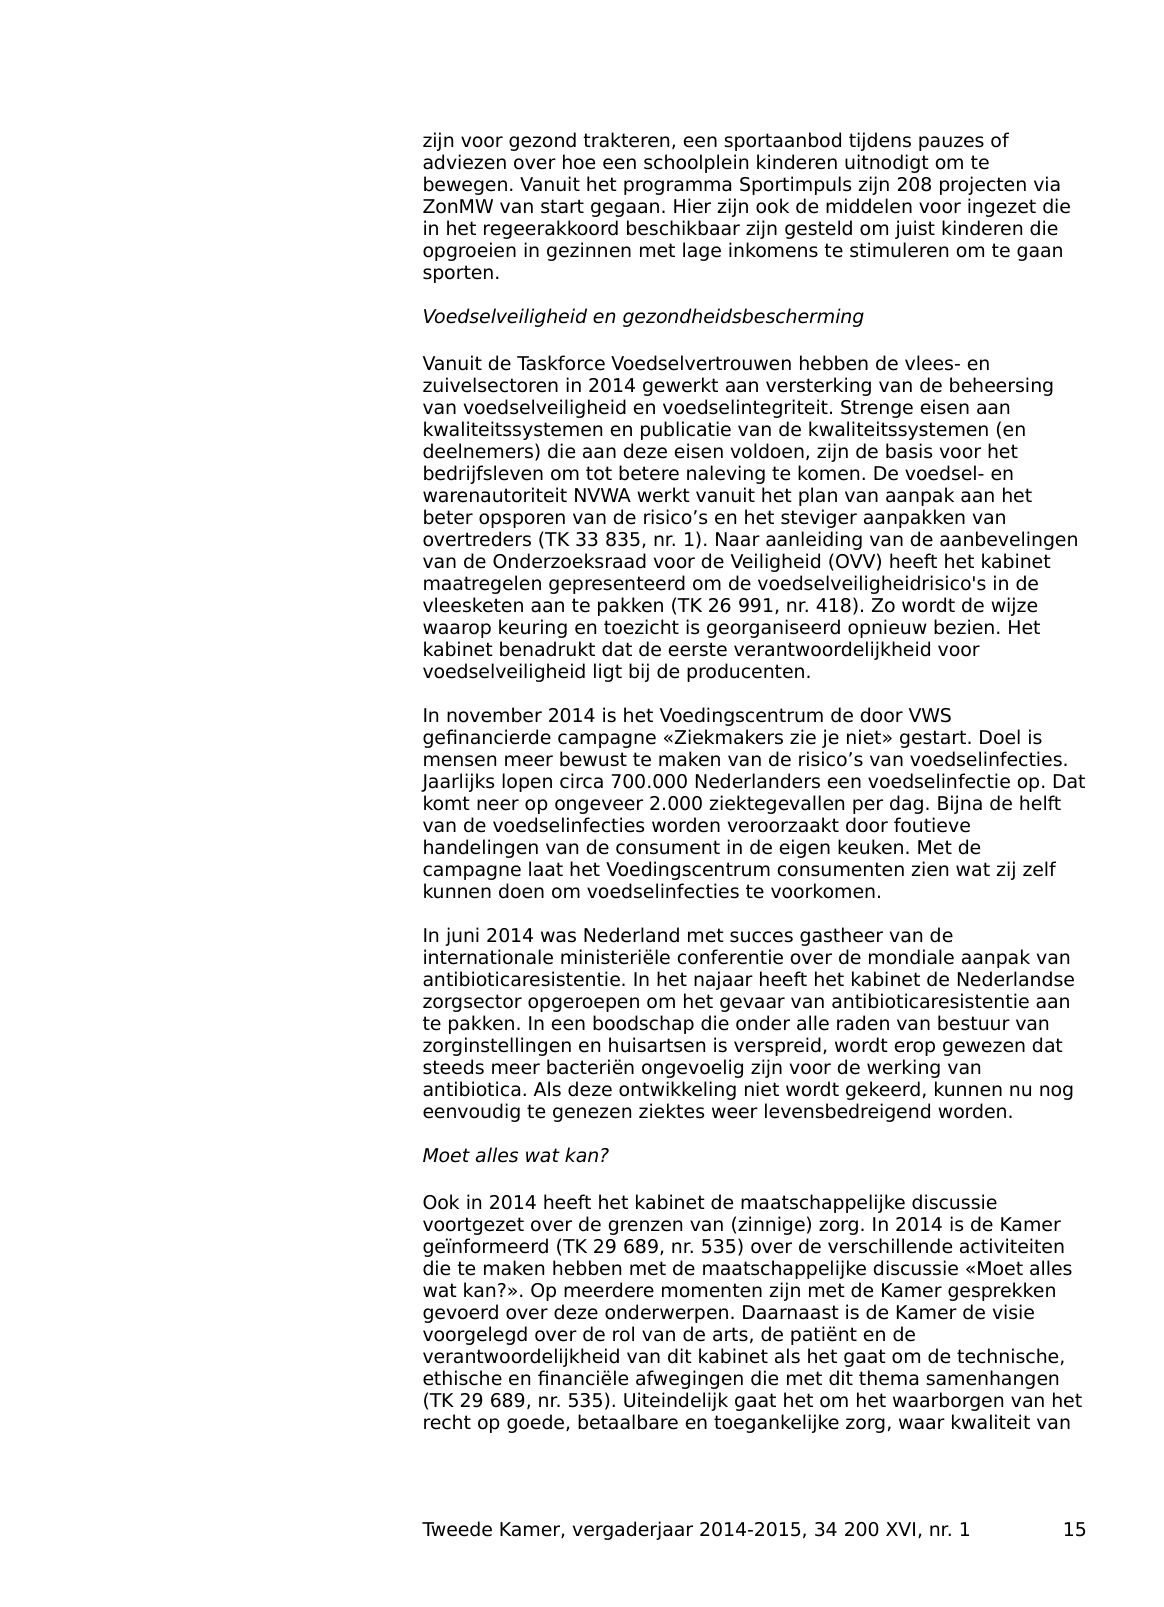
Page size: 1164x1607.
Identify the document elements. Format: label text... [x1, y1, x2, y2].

text zijn voor gezond trakteren, een sportaanbod tijdens pauzes of adviezen over hoe een schoolplein kinderen uitnodigt om te bewegen. Vanuit het programma Sportimpuls zijn 208 projecten via ZonMW van start gegaan. Hier zijn ook de middelen voor ingezet die in het regeerakkoord beschikbaar zijn gesteld om juist kinderen die opgroeien in gezinnen met lage inkomens te stimuleren om te gaan sporten. [422, 130, 1087, 284]
text Vanuit de Taskforce Voedselvertrouwen hebben de vlees- en zuivelsectoren in 2014 gewerkt aan versterking van de beheersing van voedselveiligheid en voedselintegriteit. Strenge eisen aan kwaliteitssystemen en publicatie van de kwaliteitssystemen (en deelnemers) die aan deze eisen voldoen, zijn de basis voor het bedrijfsleven om tot betere naleving te komen. De voedsel- en warenautoriteit NVWA werkt vanuit het plan van aanpak aan het beter opsporen van de risico’s en het steviger aanpakken van overtreders (TK 33 835, nr. 1). Naar aanleiding van de aanbevelingen van de Onderzoeksraad voor de Veiligheid (OVV) heeft het kabinet maatregelen gepresenteerd om de voedselveiligheidrisico's in de vleesketen aan te pakken (TK 26 991, nr. 418). Zo wordt de wijze waarop keuring en toezicht is georganiseerd opnieuw bezien. Het kabinet benadrukt dat de eerste verantwoordelijkheid voor voedselveiligheid ligt bij de producenten. [422, 353, 1087, 683]
text Ook in 2014 heeft het kabinet de maatschappelijke discussie voortgezet over de grenzen van (zinnige) zorg. In 2014 is de Kamer geïnformeerd (TK 29 689, nr. 535) over de verschillende activiteiten die te maken hebben met de maatschappelijke discussie «Moet alles wat kan?». Op meerdere momenten zijn met de Kamer gesprekken gevoerd over deze onderwerpen. Daarnaast is de Kamer de visie voorgelegd over de rol van de arts, de patiënt en de verantwoordelijkheid van dit kabinet als het gaat om de technische, ethische en financiële afwegingen die met dit thema samenhangen (TK 29 689, nr. 535). Uiteindelijk gaat het om het waarborgen van het recht op goede, betaalbare en toegankelijke zorg, waar kwaliteit van [422, 1192, 1087, 1433]
subtitle Voedselveiligheid en gezondheidsbescherming [422, 306, 1087, 328]
text In juni 2014 was Nederland met succes gastheer van de internationale ministeriële conferentie over de mondiale aanpak van antibioticaresistentie. In het najaar heeft het kabinet de Nederlandse zorgsector opgeroepen om het gevaar van antibioticaresistentie aan te pakken. In een boodschap die onder alle raden van bestuur van zorginstellingen en huisartsen is verspreid, wordt erop gewezen dat steeds meer bacteriën ongevoelig zijn voor de werking van antibiotica. Als deze ontwikkeling niet wordt gekeerd, kunnen nu nog eenvoudig te genezen ziektes weer levensbedreigend worden. [422, 925, 1087, 1123]
text In november 2014 is het Voedingscentrum de door VWS gefinancierde campagne «Ziekmakers zie je niet» gestart. Doel is mensen meer bewust te maken van de risico’s van voedselinfecties. Jaarlijks lopen circa 700.000 Nederlanders een voedselinfectie op. Dat komt neer op ongeveer 2.000 ziektegevallen per dag. Bijna de helft van de voedselinfecties worden veroorzaakt door foutieve handelingen van de consument in de eigen keuken. Met de campagne laat het Voedingscentrum consumenten zien wat zij zelf kunnen doen om voedselinfecties te voorkomen. [422, 705, 1087, 903]
subtitle Moet alles wat kan? [422, 1145, 1087, 1167]
